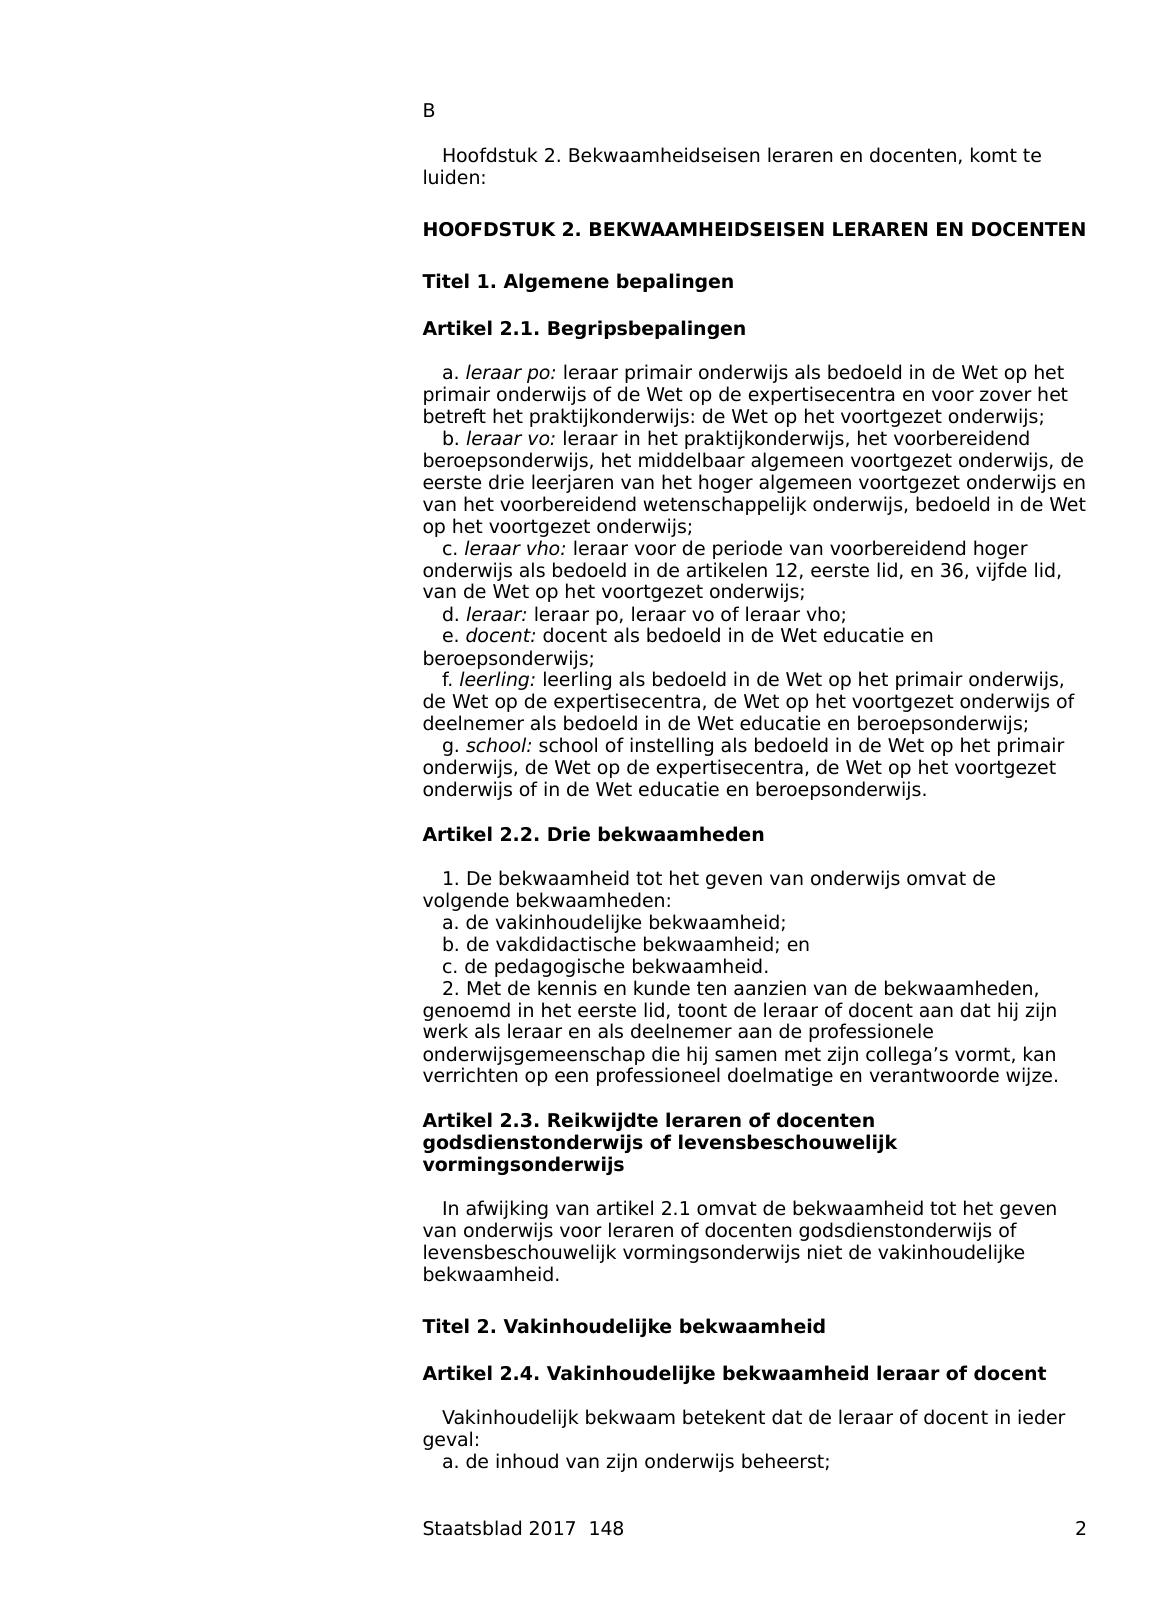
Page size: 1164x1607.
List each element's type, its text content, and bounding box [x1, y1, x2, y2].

text a. leraar po: leraar primair onderwijs als bedoeld in de Wet op het primair onderwijs of de Wet op de expertisecentra en voor zover het betreft het praktijkonderwijs: de Wet op het voortgezet onderwijs; [422, 362, 1087, 428]
text In afwijking van artikel 2.1 omvat de bekwaamheid tot het geven van onderwijs voor leraren of docenten godsdienstonderwijs of levensbeschouwelijk vormingsonderwijs niet de vakinhoudelijke bekwaamheid. [422, 1198, 1087, 1286]
text g. school: school of instelling als bedoeld in de Wet op het primair onderwijs, de Wet op de expertisecentra, de Wet op het voortgezet onderwijs of in de Wet educatie en beroepsonderwijs. [422, 735, 1087, 801]
text b. de vakdidactische bekwaamheid; en [422, 933, 1087, 956]
subtitle Titel 1. Algemene bepalingen [422, 271, 1087, 292]
subtitle Artikel 2.4. Vakinhoudelijke bekwaamheid leraar of docent [422, 1363, 1087, 1384]
subtitle Artikel 2.3. Reikwijdte leraren of docenten godsdienstonderwijs of levensbeschouwelijk vormingsonderwijs [422, 1109, 1087, 1176]
text c. de pedagogische bekwaamheid. [422, 956, 1087, 977]
subtitle Artikel 2.2. Drie bekwaamheden [422, 823, 1087, 845]
subtitle HOOFDSTUK 2. BEKWAAMHEIDSEISEN LERAREN EN DOCENTEN [422, 218, 1087, 241]
subtitle Artikel 2.1. Begripsbepalingen [422, 317, 1087, 339]
subtitle Titel 2. Vakinhoudelijke bekwaamheid [422, 1316, 1087, 1338]
text e. docent: docent als bedoeld in de Wet educatie en beroepsonderwijs; [422, 625, 1087, 669]
text Hoofdstuk 2. Bekwaamheidseisen leraren en docenten, komt te luiden: [422, 144, 1087, 188]
text b. leraar vo: leraar in het praktijkonderwijs, het voorbereidend beroepsonderwijs, het middelbaar algemeen voortgezet onderwijs, de eerste drie leerjaren van het hoger algemeen voortgezet onderwijs en van het voorbereidend wetenschappelijk onderwijs, bedoeld in de Wet op het voortgezet onderwijs; [422, 428, 1087, 537]
text a. de inhoud van zijn onderwijs beheerst; [422, 1451, 1087, 1473]
text d. leraar: leraar po, leraar vo of leraar vho; [422, 603, 1087, 625]
text 1. De bekwaamheid tot het geven van onderwijs omvat de volgende bekwaamheden: [422, 868, 1087, 912]
text a. de vakinhoudelijke bekwaamheid; [422, 912, 1087, 933]
text B [422, 100, 1087, 122]
text f. leerling: leerling als bedoeld in de Wet op het primair onderwijs, de Wet op de expertisecentra, de Wet op het voortgezet onderwijs of deelnemer als bedoeld in de Wet educatie en beroepsonderwijs; [422, 669, 1087, 735]
text c. leraar vho: leraar voor de periode van voorbereidend hoger onderwijs als bedoeld in de artikelen 12, eerste lid, en 36, vijfde lid, van de Wet op het voortgezet onderwijs; [422, 537, 1087, 603]
text 2. Met de kennis en kunde ten aanzien van de bekwaamheden, genoemd in het eerste lid, toont de leraar of docent aan dat hij zijn werk als leraar en als deelnemer aan de professionele onderwijsgemeenschap die hij samen met zijn collega’s vormt, kan verrichten op een professioneel doelmatige en verantwoorde wijze. [422, 977, 1087, 1087]
text Vakinhoudelijk bekwaam betekent dat de leraar of docent in ieder geval: [422, 1407, 1087, 1451]
